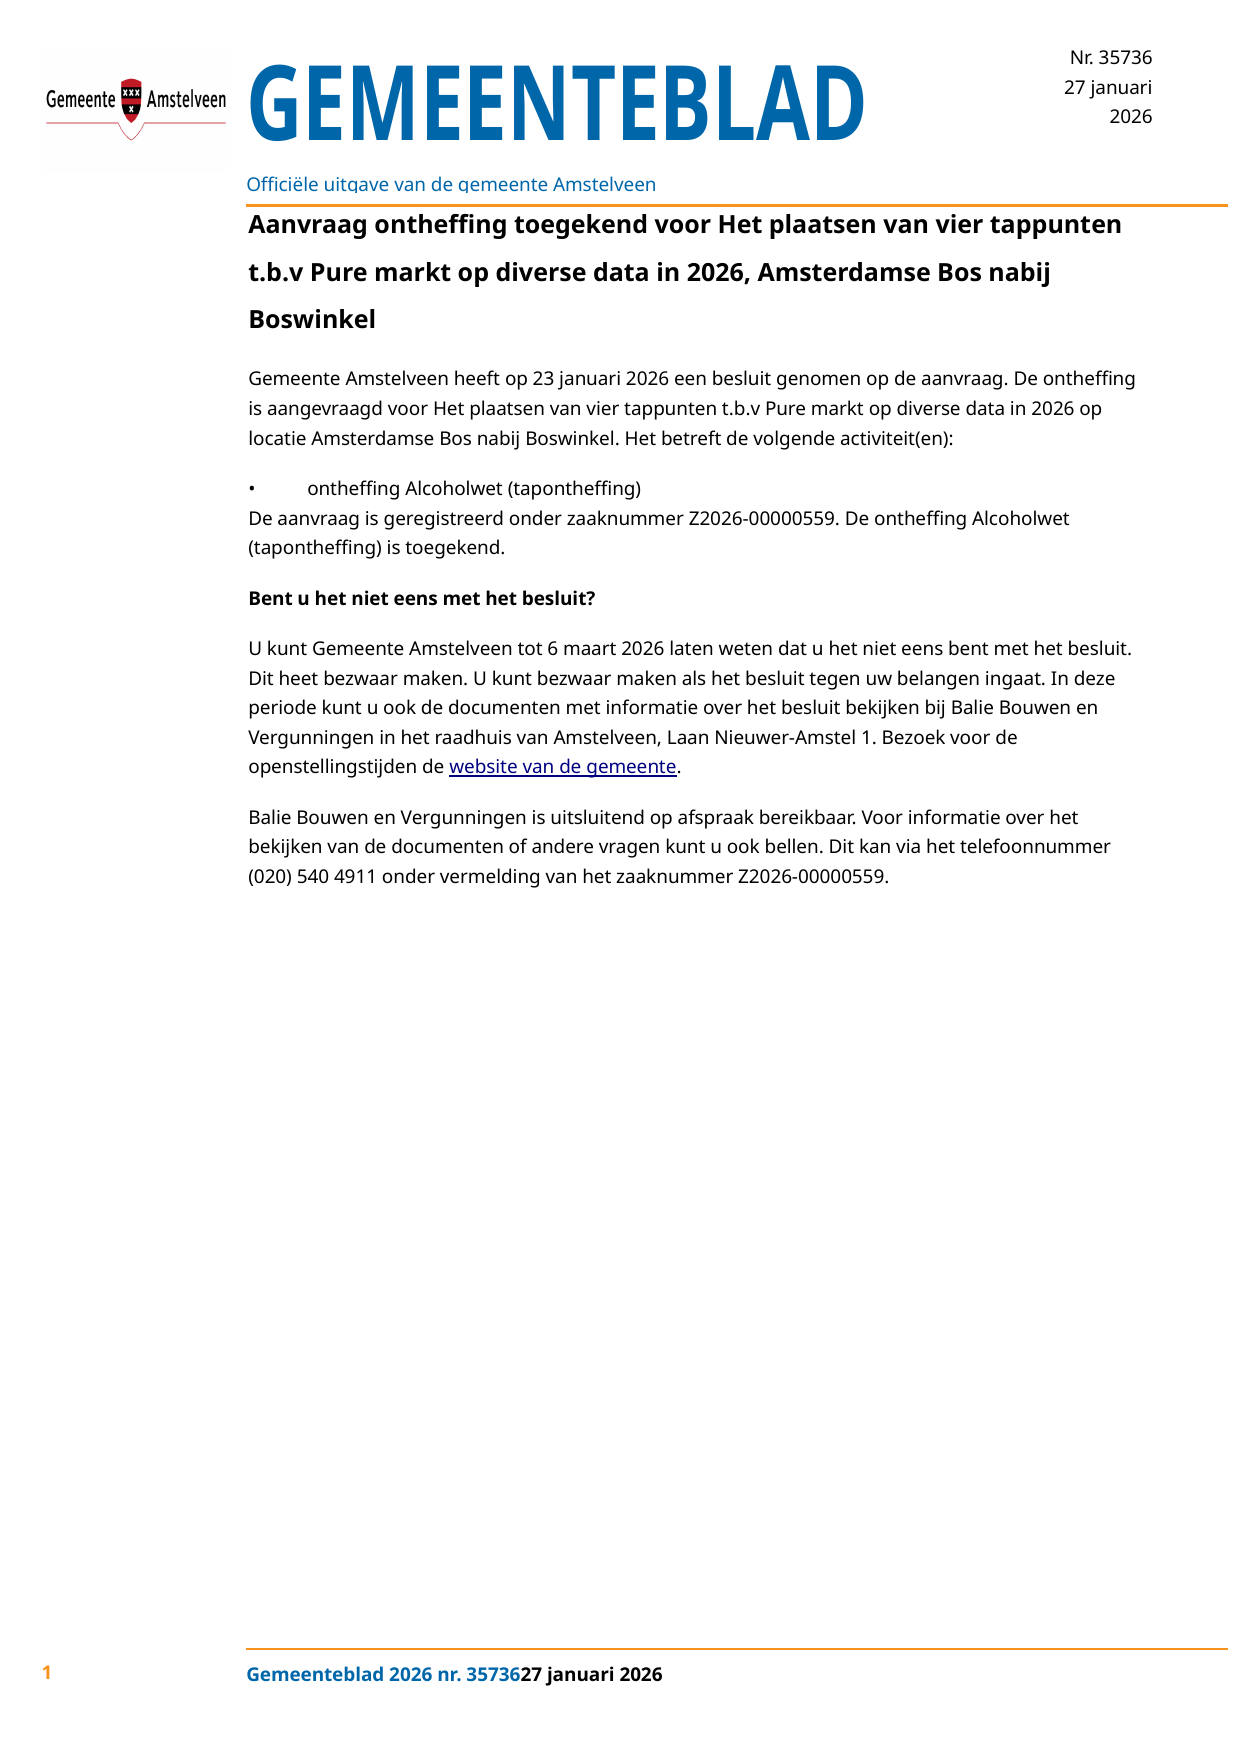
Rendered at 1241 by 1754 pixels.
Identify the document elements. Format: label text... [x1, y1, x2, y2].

text De aanvraag is geregistreerd onder zaaknummer Z2026-00000559. De ontheffing Alcoholwet (tapontheffing) is toegekend. [248, 505, 1152, 560]
text Balie Bouwen en Vergunningen is uitsluitend op afspraak bereikbaar. Voor informatie over het bekijken van de documenten of andere vragen kunt u ook bellen. Dit kan via het telefoonnummer (020) 540 4911 onder vermelding van het zaaknummer Z2026-00000559. [248, 804, 1152, 889]
text Aanvraag ontheffing toegekend voor Het plaatsen van vier tappunten t.b.v Pure markt op diverse data in 2026, Amsterdamse Bos nabij Boswinkel [248, 207, 1152, 336]
list ontheffing Alcoholwet (tapontheffing) [248, 475, 1152, 501]
text Gemeente Amstelveen heeft op 23 januari 2026 een besluit genomen op de aanvraag. De ontheffing is aangevraagd voor Het plaatsen van vier tappunten t.b.v Pure markt op diverse data in 2026 op locatie Amsterdamse Bos nabij Boswinkel. Het betreft de volgende activiteit(en): [248, 366, 1152, 450]
picture [41, 47, 231, 172]
text U kunt Gemeente Amstelveen tot 6 maart 2026 laten weten dat u het niet eens bent met het besluit. Dit heet bezwaar maken. U kunt bezwaar maken als het besluit tegen uw belangen ingaat. In deze periode kunt u ook de documenten met informatie over het besluit bekijken bij Balie Bouwen en Vergunningen in het raadhuis van Amstelveen, Laan Nieuwer-Amstel 1. Bezoek voor de openstellingstijden de website van de gemeente. [248, 635, 1152, 779]
text Bent u het niet eens met het besluit? [248, 585, 1152, 610]
